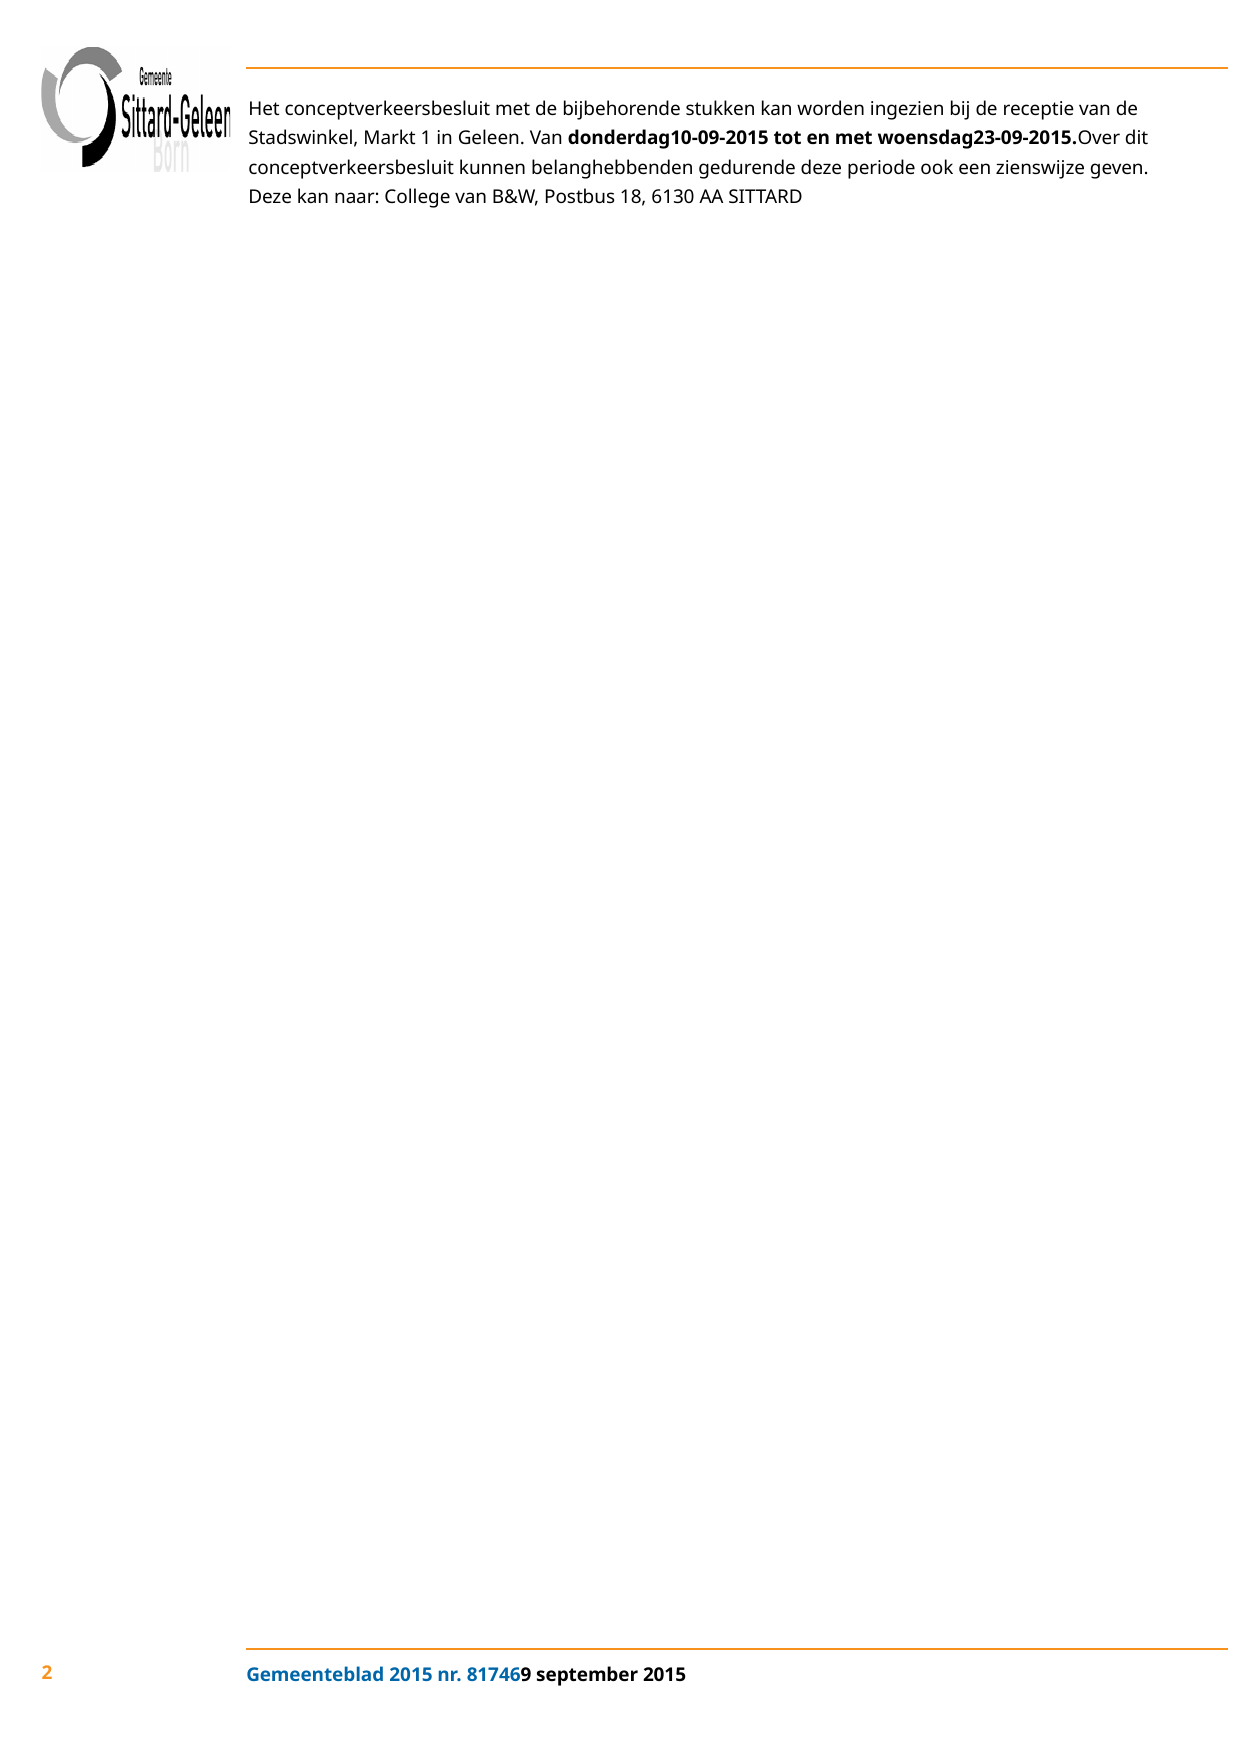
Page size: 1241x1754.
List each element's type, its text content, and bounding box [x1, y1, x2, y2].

picture [41, 47, 231, 172]
text Het conceptverkeersbesluit met de bijbehorende stukken kan worden ingezien bij de receptie van de Stadswinkel, Markt 1 in Geleen. Van donderdag10-09-2015 tot en met woensdag23-09-2015.Over dit conceptverkeersbesluit kunnen belanghebbenden gedurende deze periode ook een zienswijze geven. Deze kan naar: College van B&W, Postbus 18, 6130 AA SITTARD [248, 95, 1152, 209]
